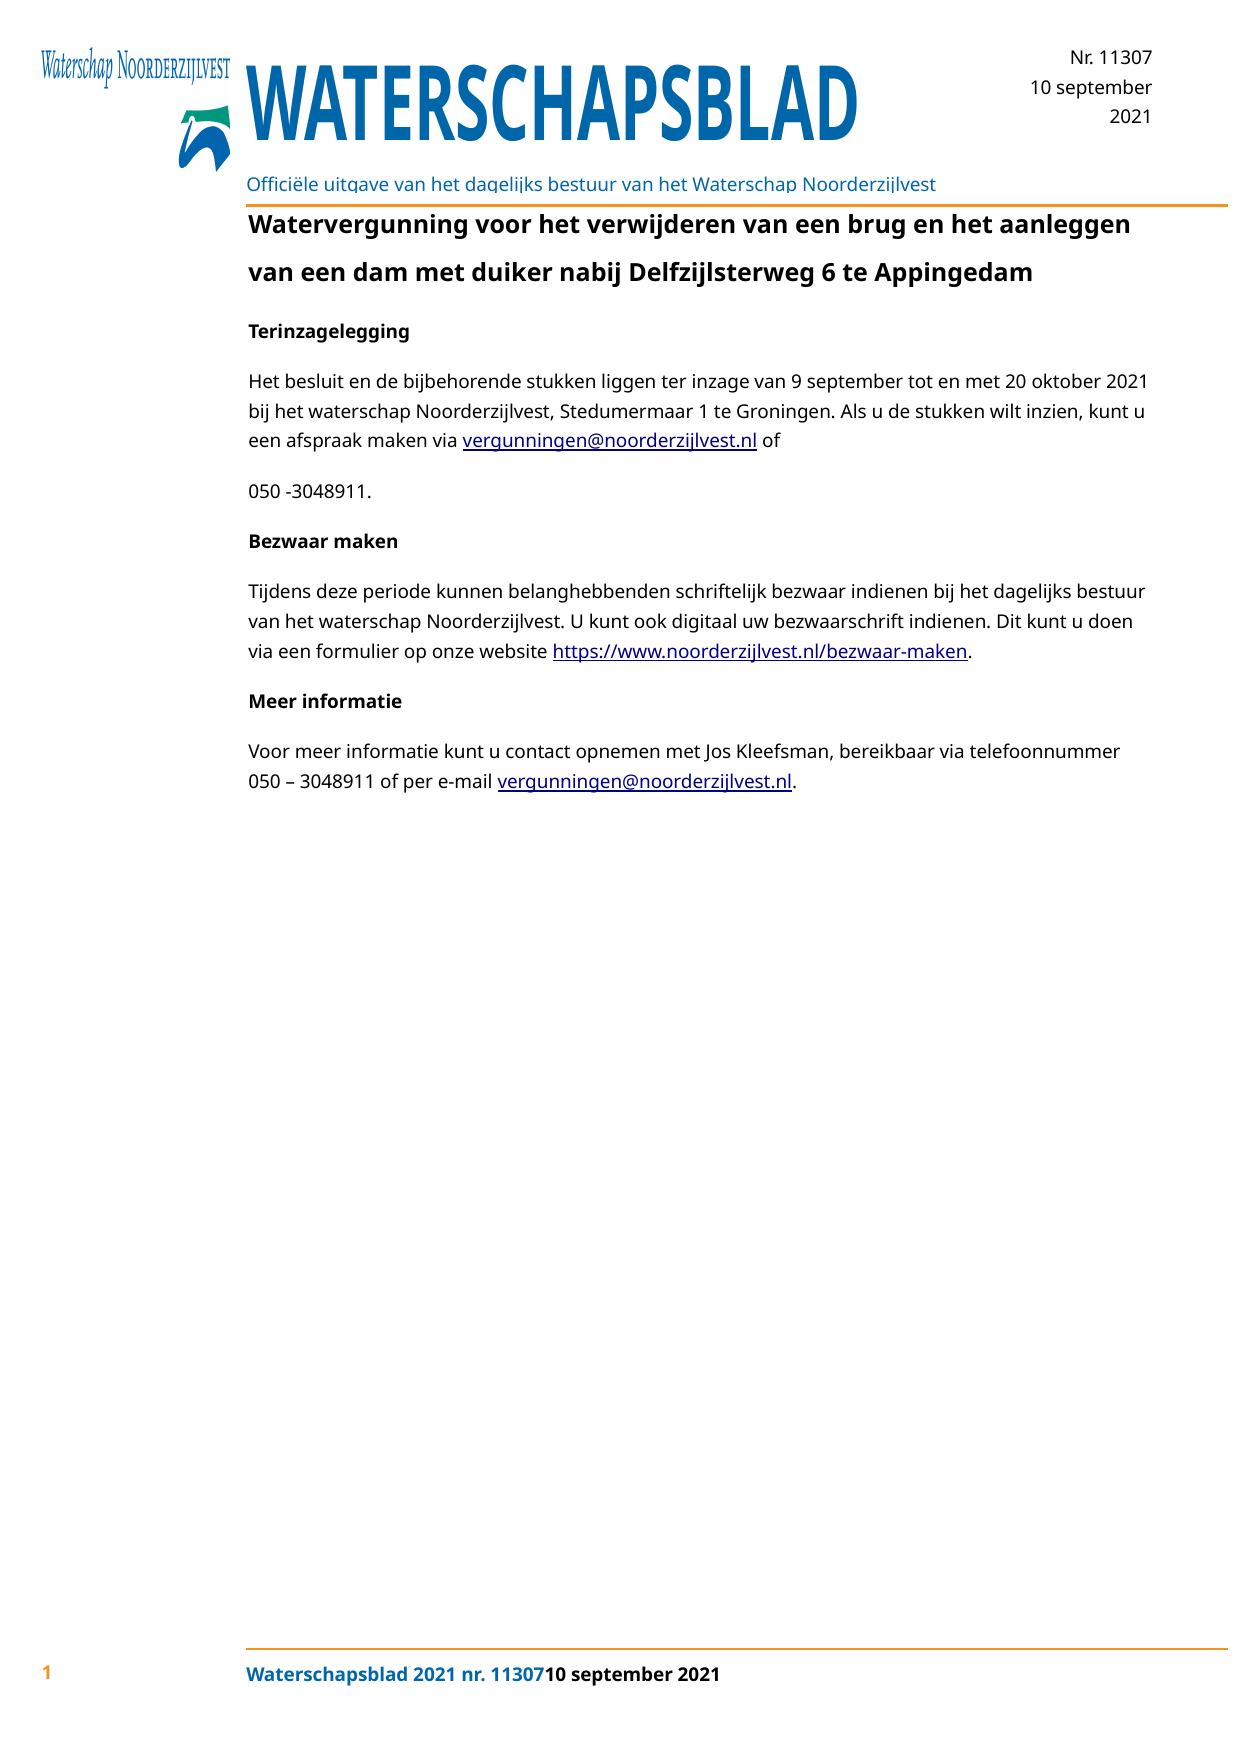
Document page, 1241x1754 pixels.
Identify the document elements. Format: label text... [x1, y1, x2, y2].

picture [41, 47, 231, 172]
text Terinzagelegging [248, 318, 1152, 344]
text Watervergunning voor het verwijderen van een brug en het aanleggen van een dam met duiker nabij Delfzijlsterweg 6 te Appingedam [248, 207, 1152, 288]
text Bezwaar maken [248, 528, 1152, 554]
text Meer informatie [248, 688, 1152, 714]
text Tijdens deze periode kunnen belanghebbenden schriftelijk bezwaar indienen bij het dagelijks bestuur van het waterschap Noorderzijlvest. U kunt ook digitaal uw bezwaarschrift indienen. Dit kunt u doen via een formulier op onze website https://www.noorderzijlvest.nl/bezwaar-maken. [248, 579, 1152, 664]
text Voor meer informatie kunt u contact opnemen met Jos Kleefsman, bereikbaar via telefoonnummer 050 – 3048911 of per e-mail vergunningen@noorderzijlvest.nl. [248, 739, 1152, 794]
text Het besluit en de bijbehorende stukken liggen ter inzage van 9 september tot en met 20 oktober 2021 bij het waterschap Noorderzijlvest, Stedumermaar 1 te Groningen. Als u de stukken wilt inzien, kunt u een afspraak maken via vergunningen@noorderzijlvest.nl of [248, 368, 1152, 453]
text 050 -3048911. [248, 478, 1152, 504]
